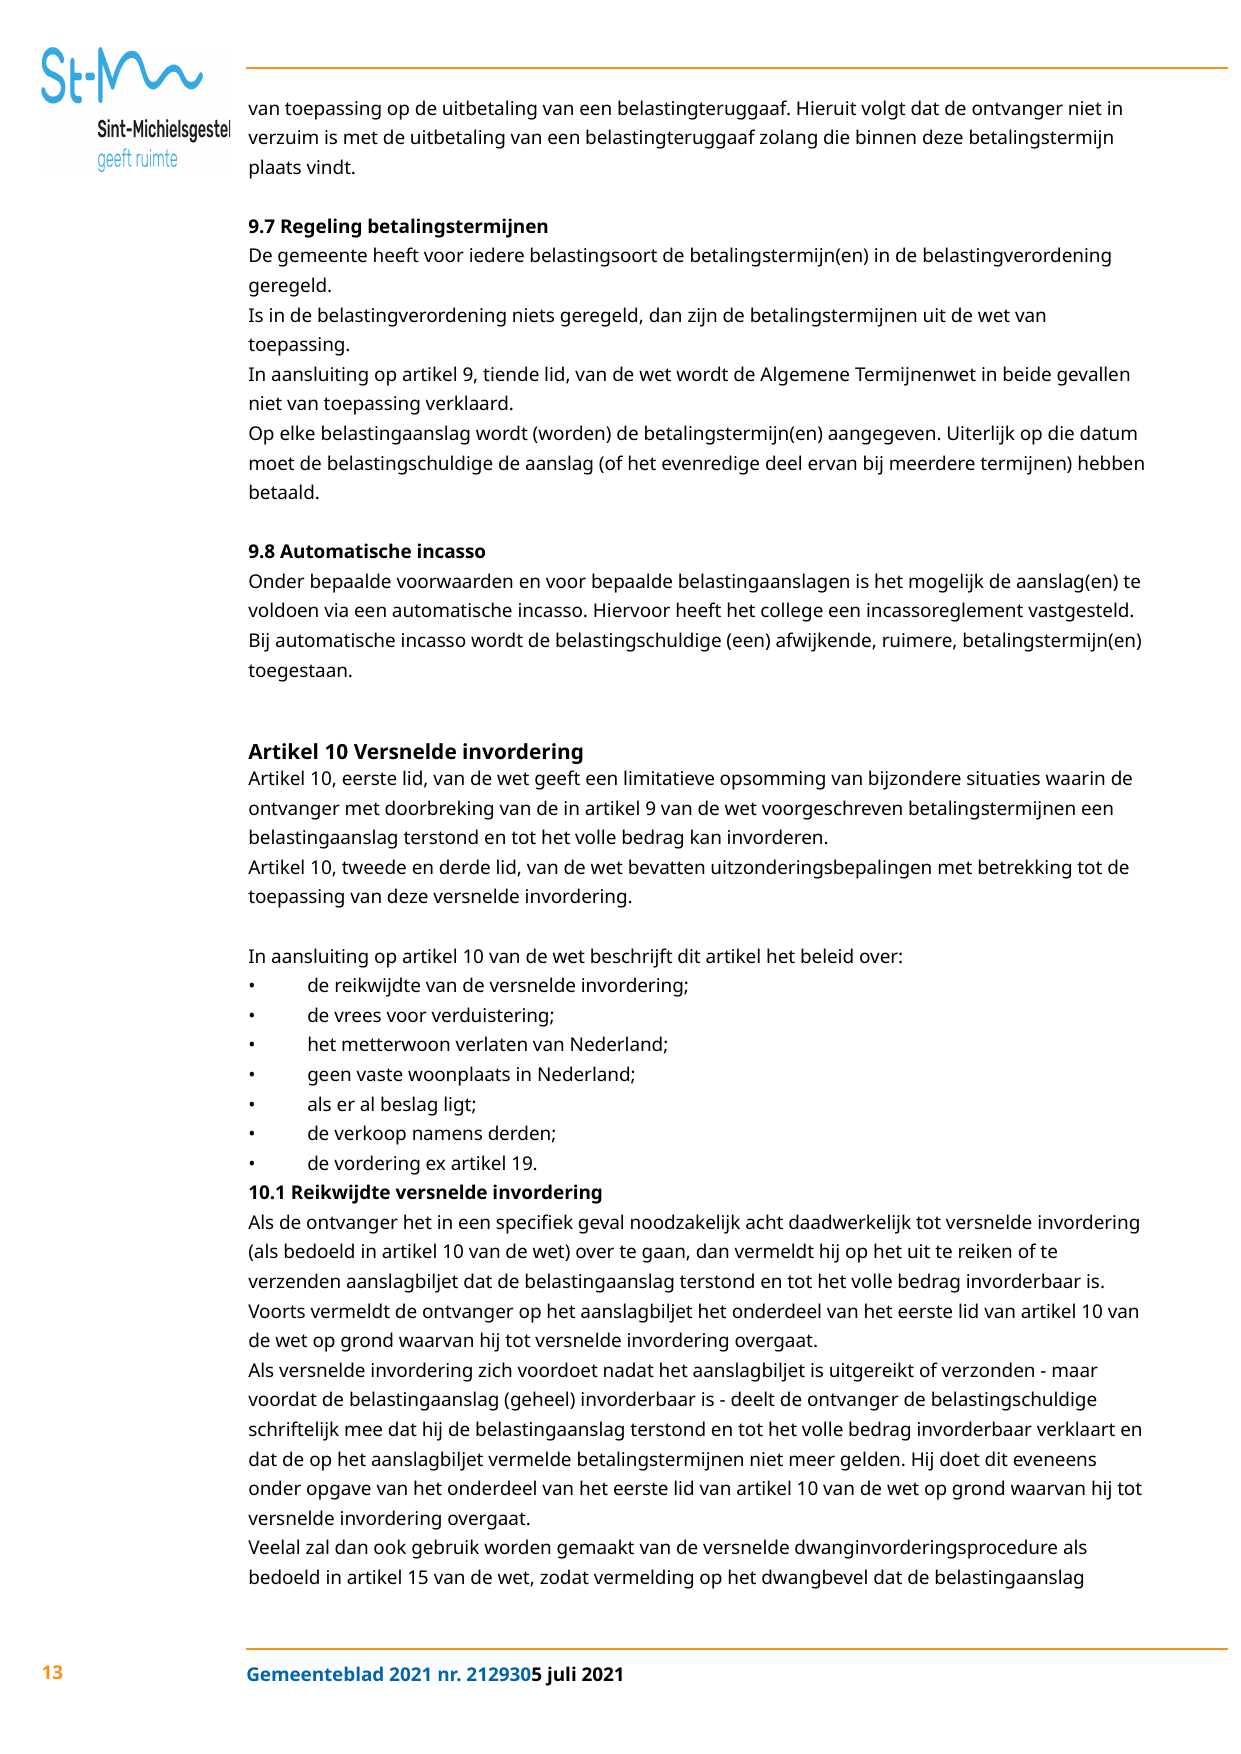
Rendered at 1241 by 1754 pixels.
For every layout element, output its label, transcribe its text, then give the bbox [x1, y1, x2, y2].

text In aansluiting op artikel 9, tiende lid, van de wet wordt de Algemene Termijnenwet in beide gevallen niet van toepassing verklaard. [248, 361, 1152, 416]
text De gemeente heeft voor iedere belastingsoort de betalingstermijn(en) in de belastingverordening geregeld. [248, 243, 1152, 298]
text Als versnelde invordering zich voordoet nadat het aanslagbiljet is uitgereikt of verzonden - maar voordat de belastingaanslag (geheel) invorderbaar is - deelt de ontvanger de belastingschuldige schriftelijk mee dat hij de belastingaanslag terstond en tot het volle bedrag invorderbaar verklaart en dat de op het aanslagbiljet vermelde betalingstermijnen niet meer gelden. Hij doet dit eveneens onder opgave van het onderdeel van het eerste lid van artikel 10 van de wet op grond waarvan hij tot versnelde invordering overgaat. [248, 1357, 1152, 1531]
text Veelal zal dan ook gebruik worden gemaakt van de versnelde dwanginvorderingsprocedure als bedoeld in artikel 15 van de wet, zodat vermelding op het dwangbevel dat de belastingaanslag [248, 1534, 1152, 1590]
list als er al beslag ligt; [248, 1091, 1152, 1116]
text 9.7 Regeling betalingstermijnen [248, 213, 1152, 239]
list de verkoop namens derden; [248, 1120, 1152, 1146]
text Artikel 10, tweede en derde lid, van de wet bevatten uitzonderingsbepalingen met betrekking tot de toepassing van deze versnelde invordering. [248, 854, 1152, 909]
list de vordering ex artikel 19. [248, 1150, 1152, 1176]
text Artikel 10, eerste lid, van de wet geeft een limitatieve opsomming van bijzondere situaties waarin de ontvanger met doorbreking van de in artikel 9 van de wet voorgeschreven betalingstermijnen een belastingaanslag terstond en tot het volle bedrag kan invorderen. [248, 765, 1152, 850]
text 9.8 Automatische incasso [248, 538, 1152, 564]
text 10.1 Reikwijdte versnelde invordering [248, 1179, 1152, 1205]
text Artikel 10 Versnelde invordering [248, 737, 1152, 765]
list de reikwijdte van de versnelde invordering; [248, 972, 1152, 998]
list het metterwoon verlaten van Nederland; [248, 1032, 1152, 1057]
text van toepassing op de uitbetaling van een belastingteruggaaf. Hieruit volgt dat de ontvanger niet in verzuim is met de uitbetaling van een belastingteruggaaf zolang die binnen deze betalingstermijn plaats vindt. [248, 95, 1152, 180]
text In aansluiting op artikel 10 van de wet beschrijft dit artikel het beleid over: [248, 943, 1152, 968]
text Bij automatische incasso wordt de belastingschuldige (een) afwijkende, ruimere, betalingstermijn(en) toegestaan. [248, 627, 1152, 683]
list de vrees voor verduistering; [248, 1002, 1152, 1028]
text Als de ontvanger het in een specifiek geval noodzakelijk acht daadwerkelijk tot versnelde invordering (als bedoeld in artikel 10 van de wet) over te gaan, dan vermeldt hij op het uit te reiken of te verzenden aanslagbiljet dat de belastingaanslag terstond en tot het volle bedrag invorderbaar is. Voorts vermeldt de ontvanger op het aanslagbiljet het onderdeel van het eerste lid van artikel 10 van de wet op grond waarvan hij tot versnelde invordering overgaat. [248, 1209, 1152, 1353]
picture [41, 47, 231, 172]
text Onder bepaalde voorwaarden en voor bepaalde belastingaanslagen is het mogelijk de aanslag(en) te voldoen via een automatische incasso. Hiervoor heeft het college een incassoreglement vastgesteld. [248, 568, 1152, 623]
text Op elke belastingaanslag wordt (worden) de betalingstermijn(en) aangegeven. Uiterlijk op die datum moet de belastingschuldige de aanslag (of het evenredige deel ervan bij meerdere termijnen) hebben betaald. [248, 420, 1152, 505]
text Is in de belastingverordening niets geregeld, dan zijn de betalingstermijnen uit de wet van toepassing. [248, 302, 1152, 357]
list geen vaste woonplaats in Nederland; [248, 1061, 1152, 1087]
